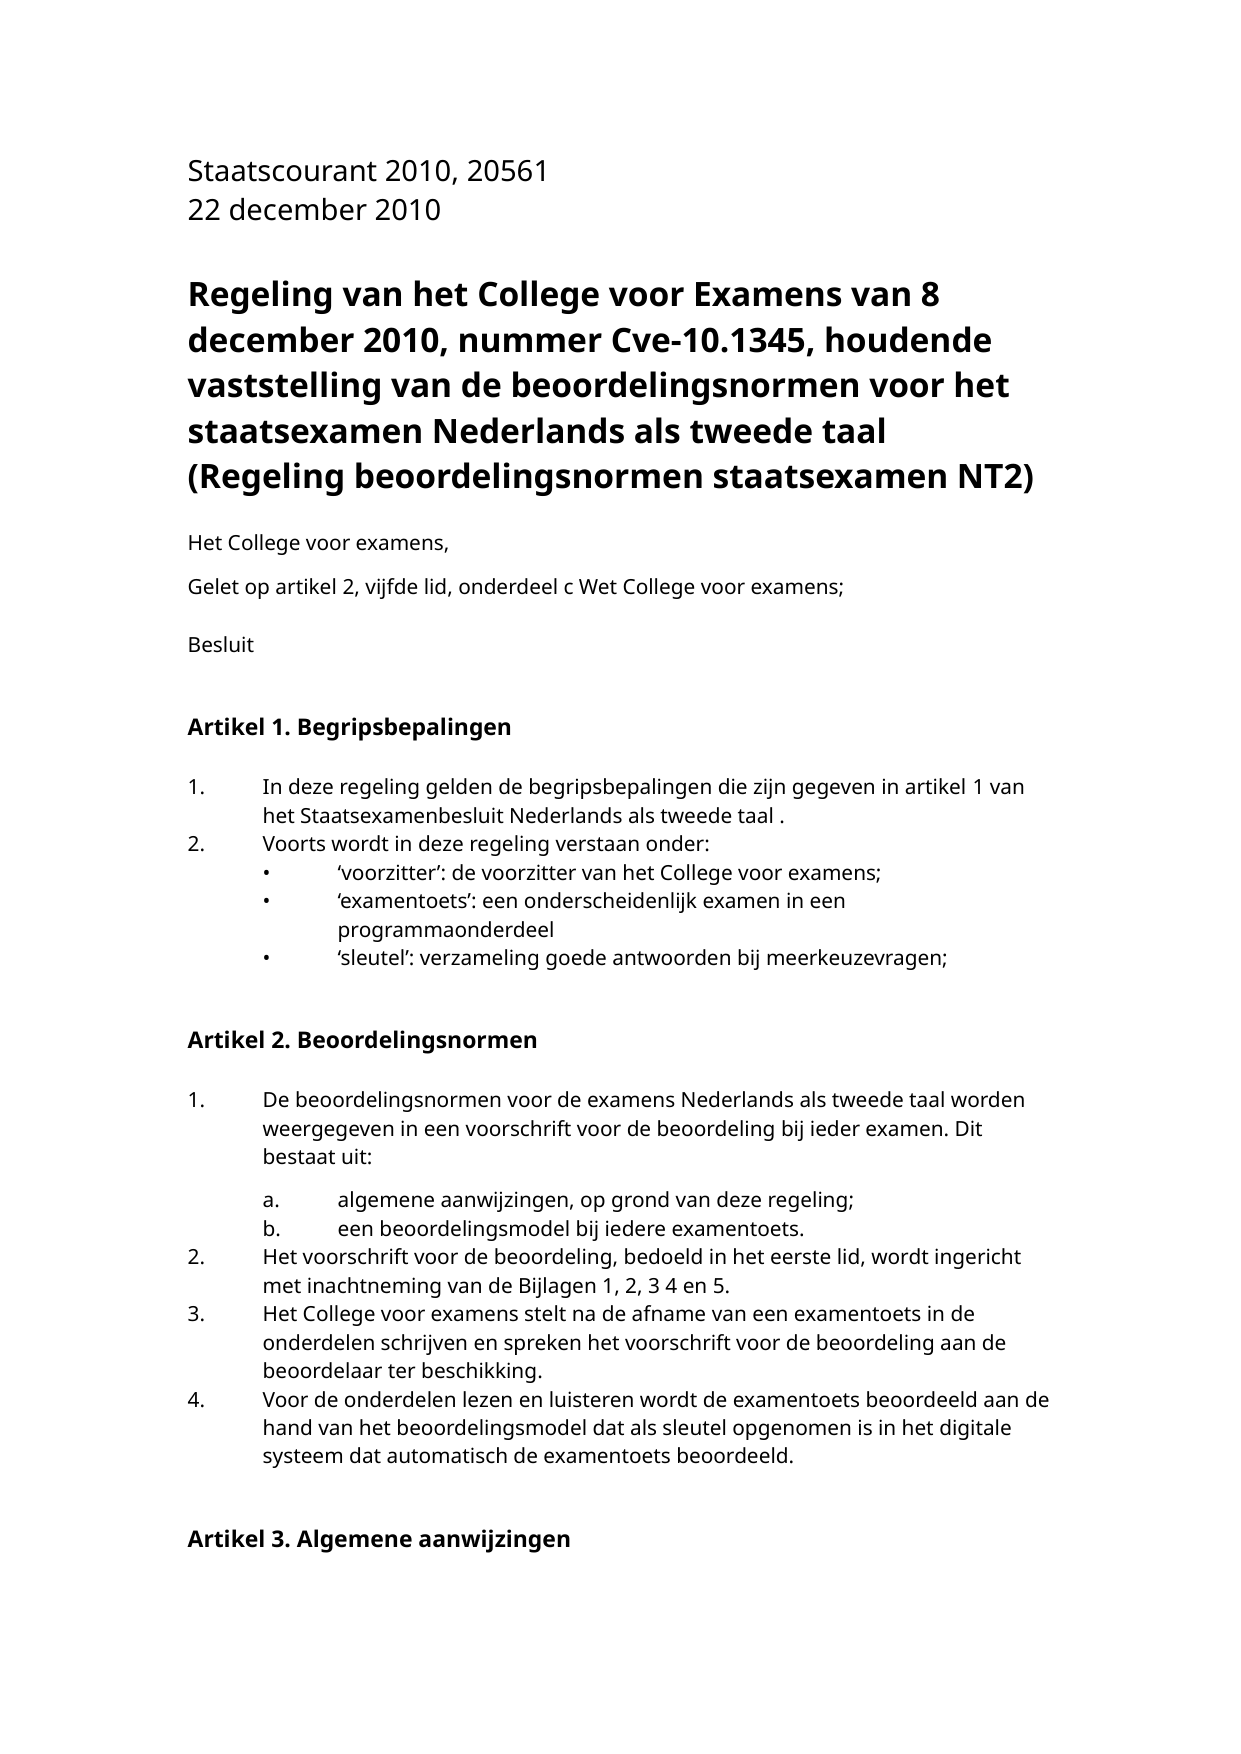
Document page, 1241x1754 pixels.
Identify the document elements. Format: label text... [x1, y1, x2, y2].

list Het College voor examens stelt na de afname van een examentoets in de onderdelen schrijven en spreken het voorschrift voor de beoordeling aan de beoordelaar ter beschikking. [187, 1299, 1053, 1385]
list algemene aanwijzingen, op grond van deze regeling; [262, 1186, 1053, 1214]
list een beoordelingsmodel bij iedere examentoets. [262, 1214, 1053, 1242]
text Gelet op artikel 2, vijfde lid, onderdeel c Wet College voor examens; [187, 572, 1053, 600]
list Voorts wordt in deze regeling verstaan onder: [187, 829, 1053, 858]
subtitle Artikel 2. Beoordelingsnormen [187, 1024, 1053, 1055]
list De beoordelingsnormen voor de examens Nederlands als tweede taal worden weergegeven in een voorschrift voor de beoordeling bij ieder examen. Dit bestaat uit: [187, 1085, 1053, 1171]
subtitle Regeling van het College voor Examens van 8 december 2010, nummer Cve-10.1345, houdende vaststelling van de beoordelingsnormen voor het staatsexamen Nederlands als tweede taal (Regeling beoordelingsnormen staatsexamen NT2) [187, 271, 1053, 498]
text Het College voor examens, [187, 528, 1053, 557]
list Het voorschrift voor de beoordeling, bedoeld in het eerste lid, wordt ingericht met inachtneming van de Bijlagen 1, 2, 3 4 en 5. [187, 1242, 1053, 1299]
text Besluit [187, 630, 1053, 659]
subtitle Artikel 1. Begripsbepalingen [187, 711, 1053, 742]
list Voor de onderdelen lezen en luisteren wordt de examentoets beoordeeld aan de hand van het beoordelingsmodel dat als sleutel opgenomen is in het digitale systeem dat automatisch de examentoets beoordeeld. [187, 1385, 1053, 1470]
text Staatscourant 2010, 20561 [187, 150, 1053, 190]
subtitle Artikel 3. Algemene aanwijzingen [187, 1522, 1053, 1554]
list In deze regeling gelden de begripsbepalingen die zijn gegeven in artikel 1 van het Staatsexamenbesluit Nederlands als tweede taal . [187, 772, 1053, 829]
text 22 december 2010 [187, 190, 1053, 229]
list ‘sleutel’: verzameling goede antwoorden bij meerkeuzevragen; [262, 943, 1053, 972]
list ‘examentoets’: een onderscheidenlijk examen in een programmaonderdeel [262, 886, 1053, 943]
list ‘voorzitter’: de voorzitter van het College voor examens; [262, 858, 1053, 886]
